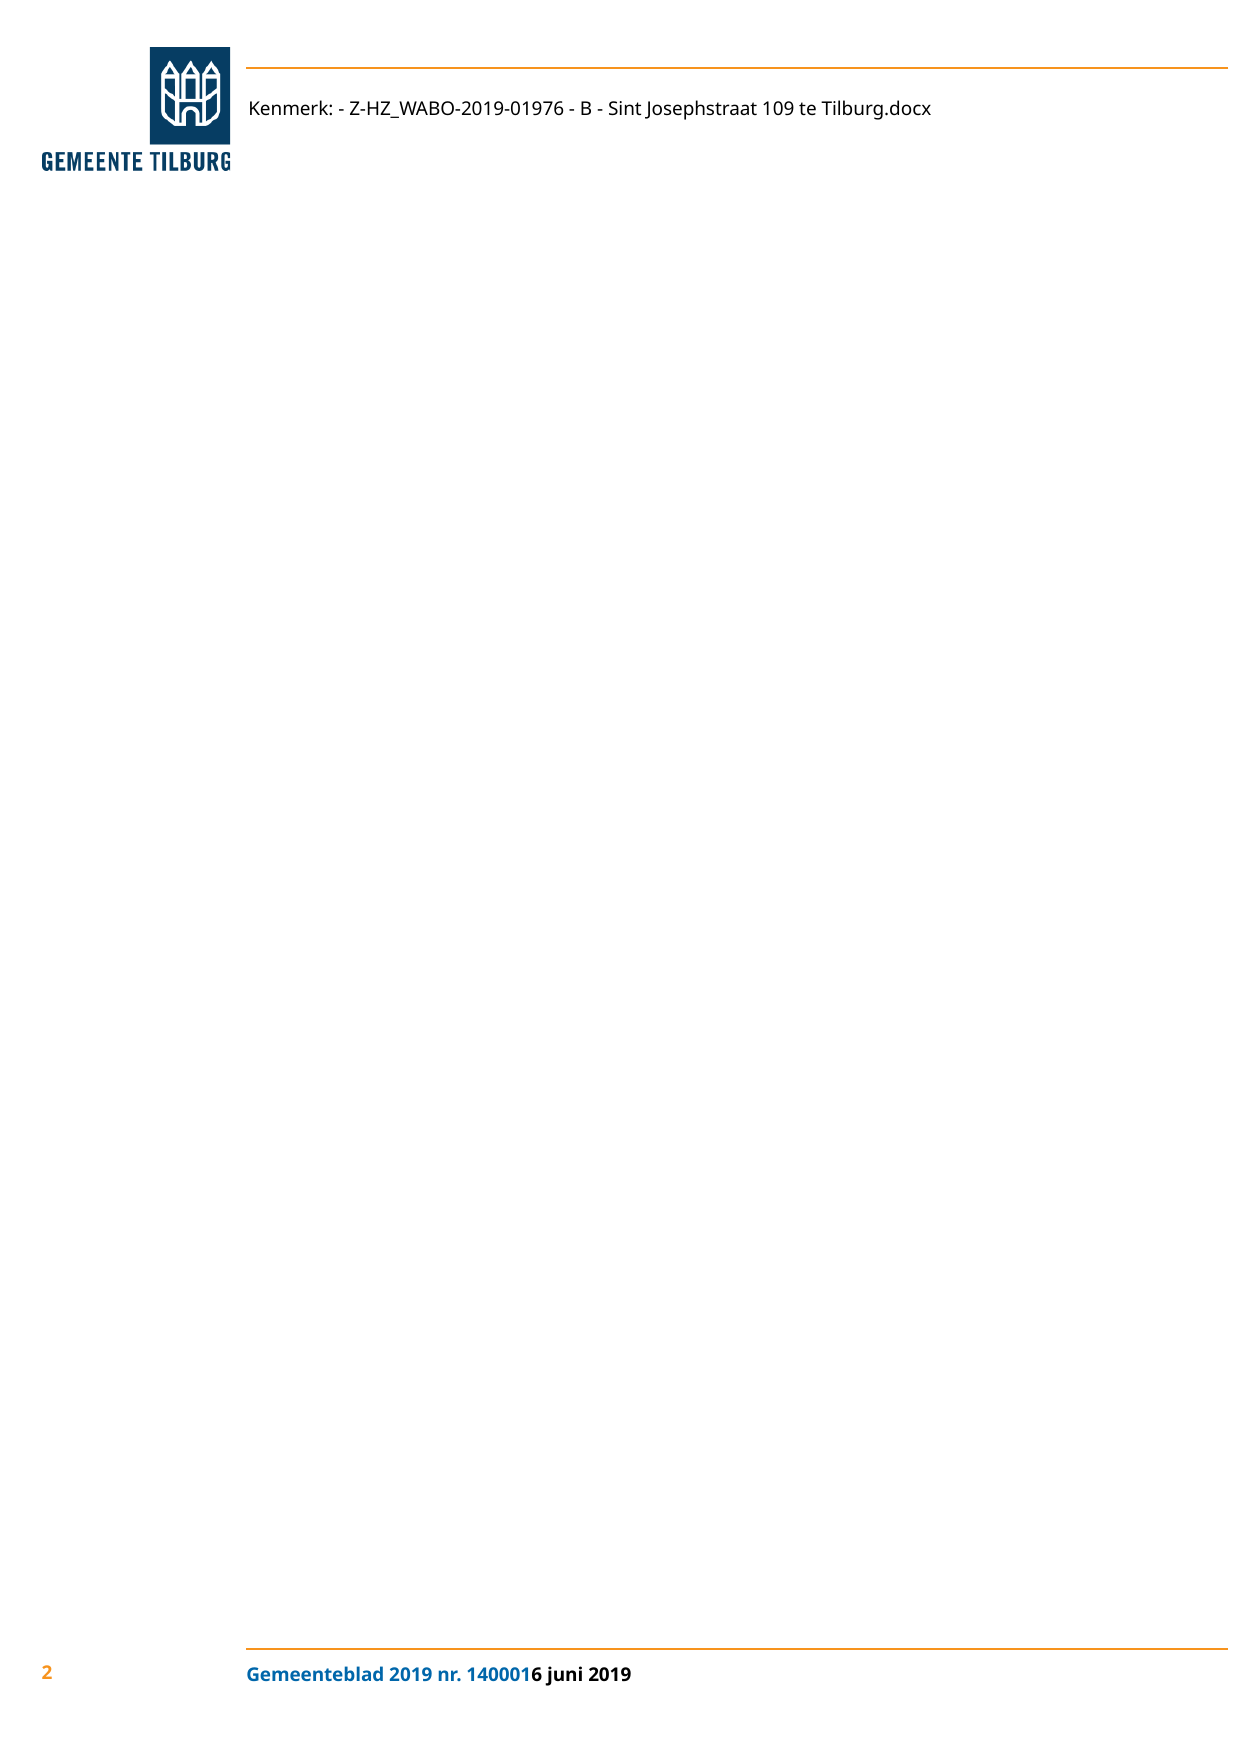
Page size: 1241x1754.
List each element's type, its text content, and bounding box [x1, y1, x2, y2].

picture [41, 47, 231, 172]
text Kenmerk: - Z-HZ_WABO-2019-01976 - B - Sint Josephstraat 109 te Tilburg.docx [248, 95, 1152, 121]
